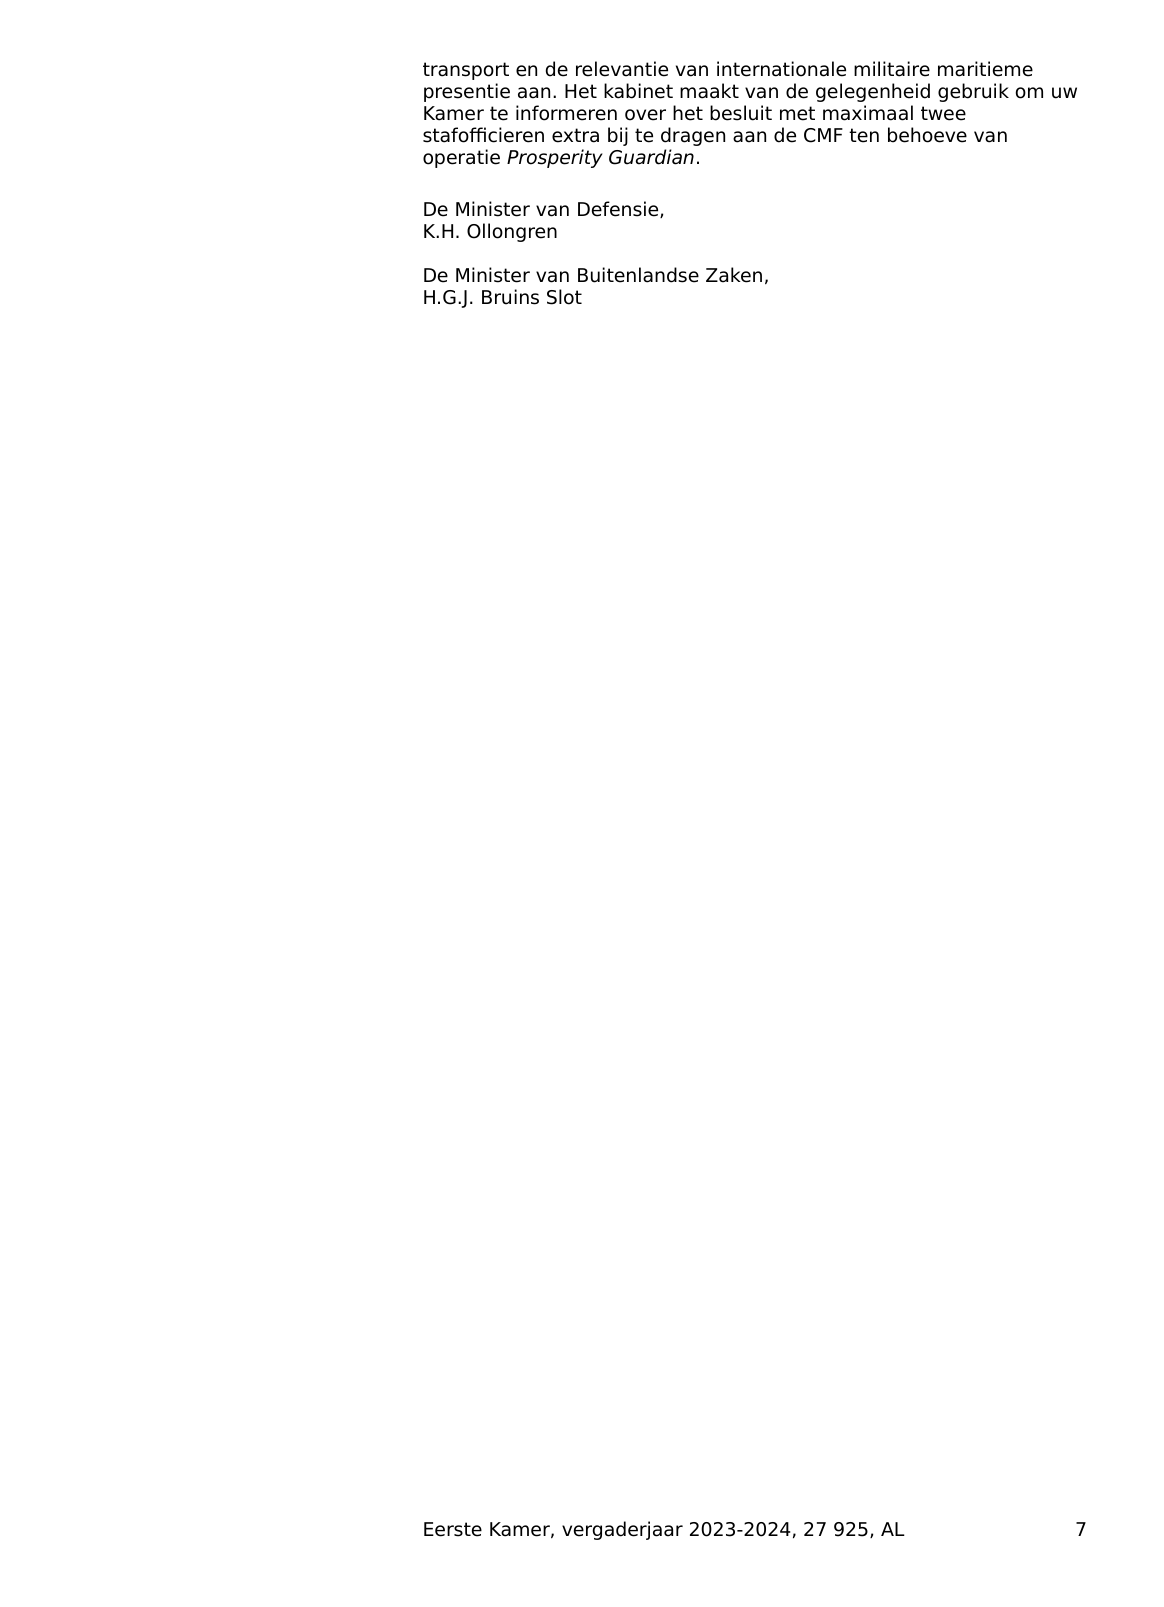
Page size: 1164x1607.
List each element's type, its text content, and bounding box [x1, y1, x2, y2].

text De Minister van Buitenlandse Zaken, H.G.J. Bruins Slot [422, 265, 1087, 309]
text transport en de relevantie van internationale militaire maritieme presentie aan. Het kabinet maakt van de gelegenheid gebruik om uw Kamer te informeren over het besluit met maximaal twee stafofficieren extra bij te dragen aan de CMF ten behoeve van operatie Prosperity Guardian. [422, 59, 1087, 169]
text De Minister van Defensie, K.H. Ollongren [422, 199, 1087, 243]
